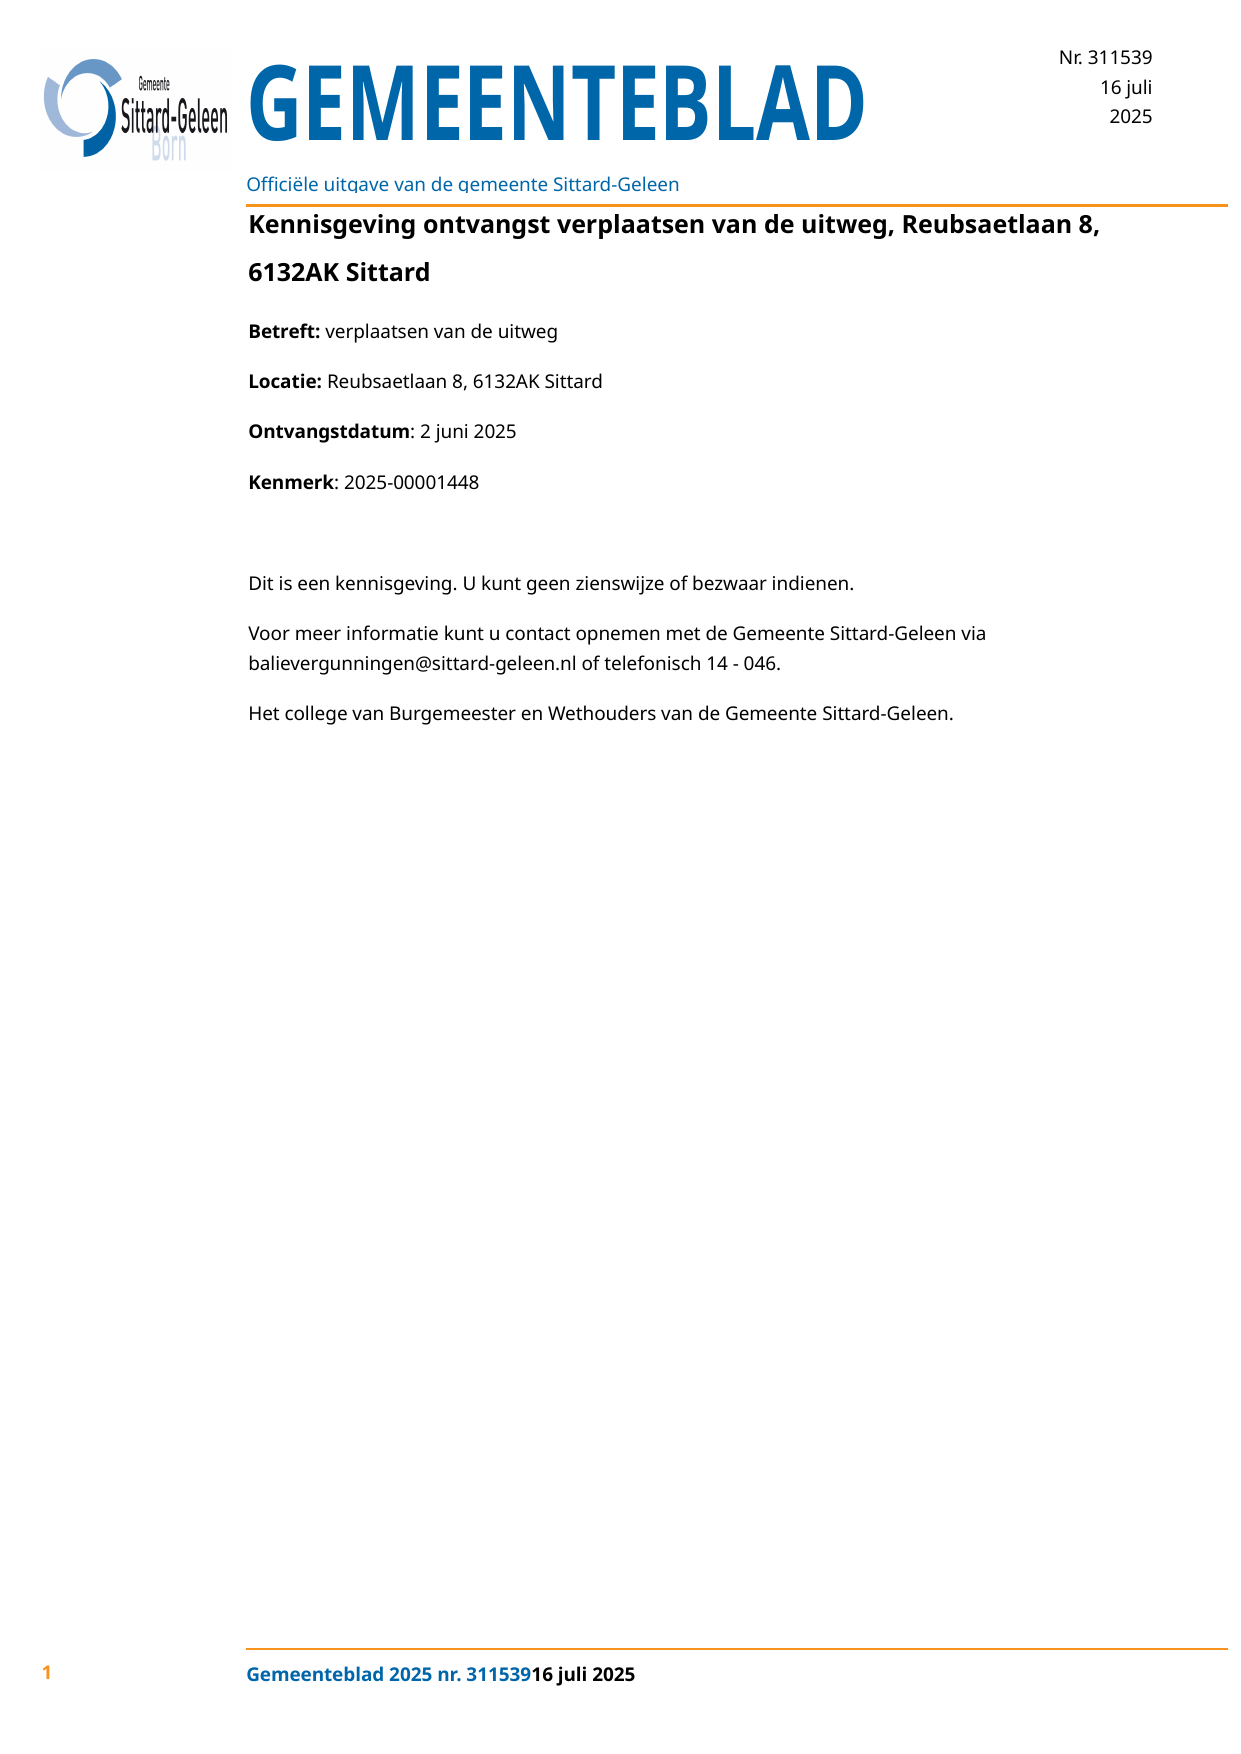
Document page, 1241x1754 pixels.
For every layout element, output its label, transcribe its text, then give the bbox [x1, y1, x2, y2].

text Kenmerk: 2025-00001448 [248, 469, 1152, 495]
text Het college van Burgemeester en Wethouders van de Gemeente Sittard-Geleen. [248, 700, 1152, 726]
text Locatie: Reubsaetlaan 8, 6132AK Sittard [248, 368, 1152, 394]
text Ontvangstdatum: 2 juni 2025 [248, 419, 1152, 444]
text Betreft: verplaatsen van de uitweg [248, 318, 1152, 344]
text Dit is een kennisgeving. U kunt geen zienswijze of bezwaar indienen. [248, 570, 1152, 596]
text Kennisgeving ontvangst verplaatsen van de uitweg, Reubsaetlaan 8, 6132AK Sittard [248, 207, 1152, 288]
text Voor meer informatie kunt u contact opnemen met de Gemeente Sittard-Geleen via balievergunningen@sittard-geleen.nl of telefonisch 14 - 046. [248, 620, 1152, 676]
picture [41, 47, 231, 172]
